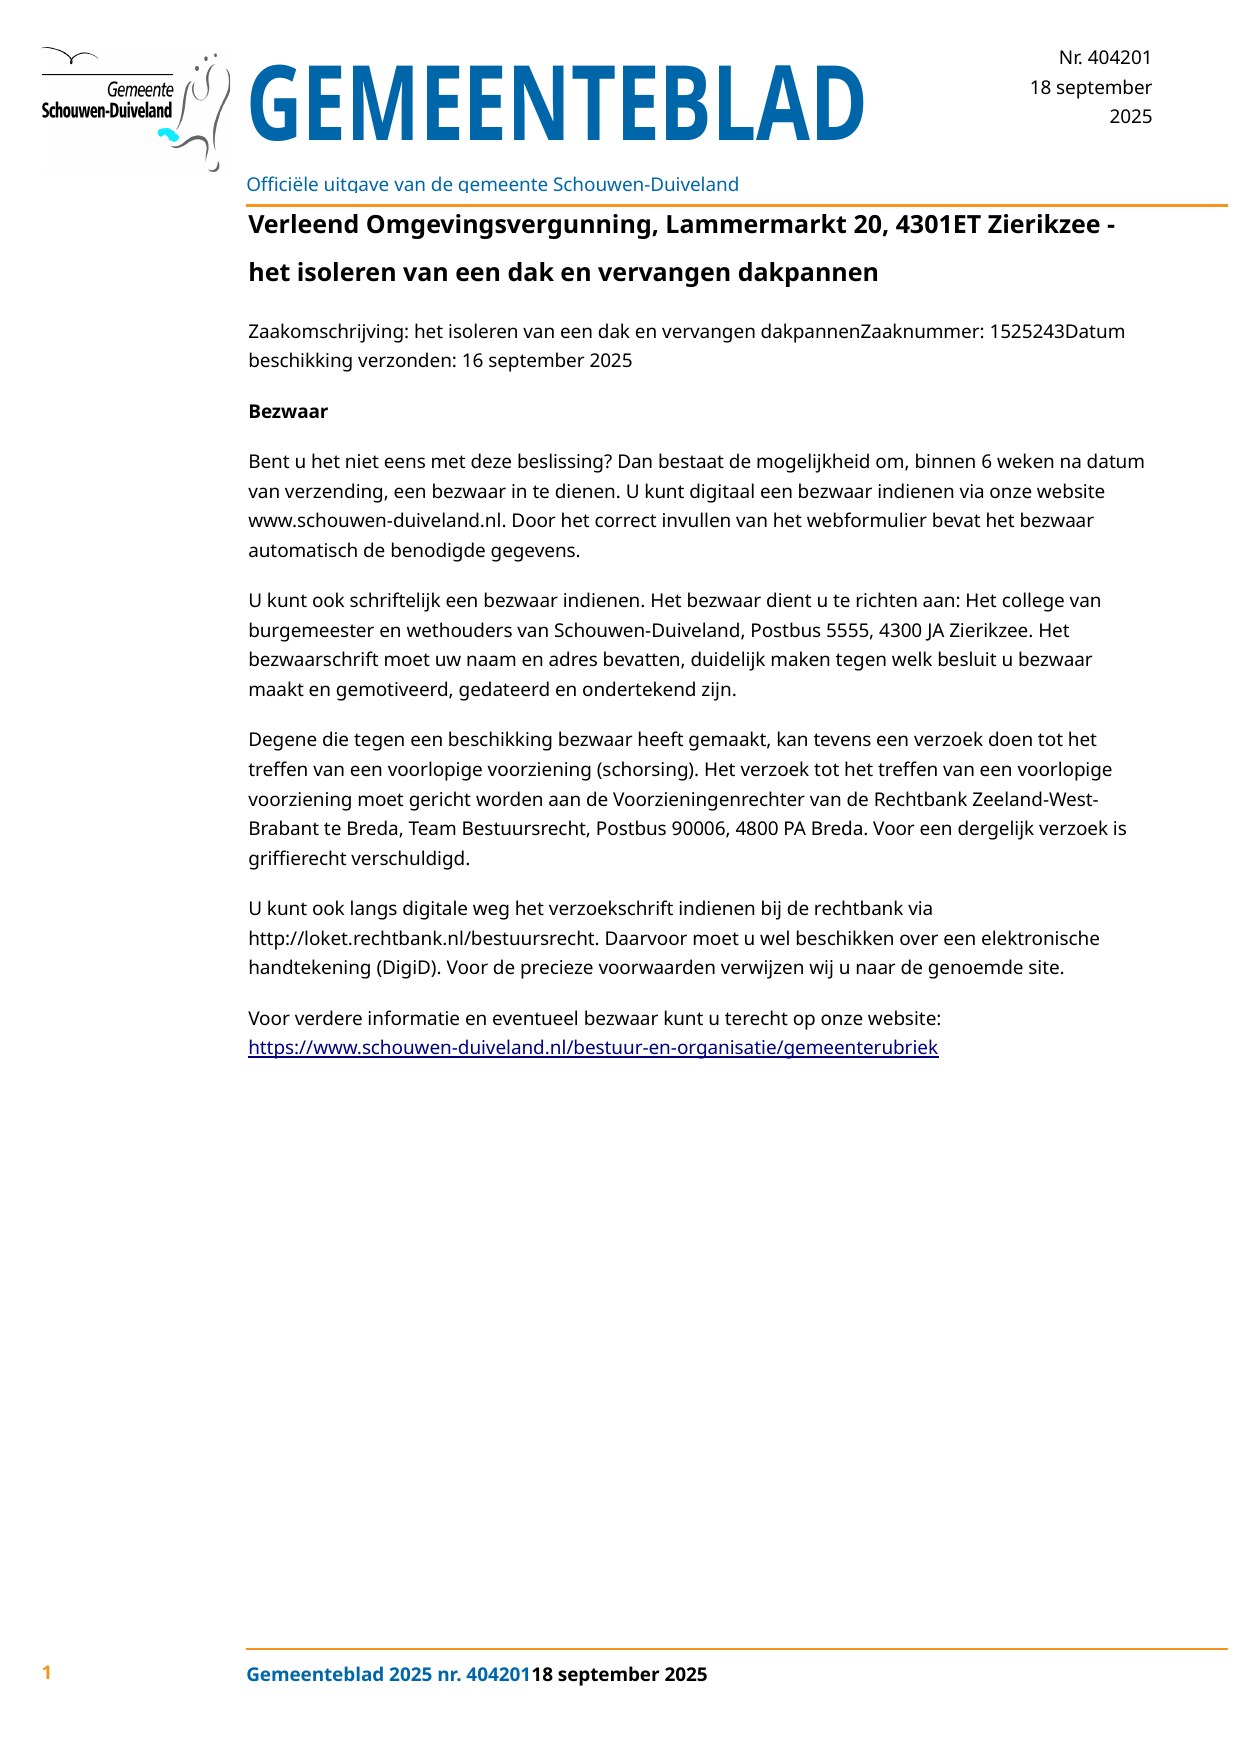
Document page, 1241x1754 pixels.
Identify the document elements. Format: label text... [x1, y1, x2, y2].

text U kunt ook langs digitale weg het verzoekschrift indienen bij de rechtbank via http://loket.rechtbank.nl/bestuursrecht. Daarvoor moet u wel beschikken over een elektronische handtekening (DigiD). Voor de precieze voorwaarden verwijzen wij u naar de genoemde site. [248, 895, 1152, 980]
text Degene die tegen een beschikking bezwaar heeft gemaakt, kan tevens een verzoek doen tot het treffen van een voorlopige voorziening (schorsing). Het verzoek tot het treffen van een voorlopige voorziening moet gericht worden aan de Voorzieningenrechter van de Rechtbank Zeeland-West-Brabant te Breda, Team Bestuursrecht, Postbus 90006, 4800 PA Breda. Voor een dergelijk verzoek is griffierecht verschuldigd. [248, 727, 1152, 871]
text Bent u het niet eens met deze beslissing? Dan bestaat de mogelijkheid om, binnen 6 weken na datum van verzending, een bezwaar in te dienen. U kunt digitaal een bezwaar indienen via onze website www.schouwen-duiveland.nl. Door het correct invullen van het webformulier bevat het bezwaar automatisch de benodigde gegevens. [248, 448, 1152, 563]
text Verleend Omgevingsvergunning, Lammermarkt 20, 4301ET Zierikzee - het isoleren van een dak en vervangen dakpannen [248, 207, 1152, 288]
text Zaakomschrijving: het isoleren van een dak en vervangen dakpannenZaaknummer: 1525243Datum beschikking verzonden: 16 september 2025 [248, 318, 1152, 373]
text Voor verdere informatie en eventueel bezwaar kunt u terecht op onze website: https://www.schouwen-duiveland.nl/bestuur-en-organisatie/gemeenterubriek [248, 1005, 1152, 1060]
text Bezwaar [248, 398, 1152, 424]
picture [41, 47, 231, 172]
text U kunt ook schriftelijk een bezwaar indienen. Het bezwaar dient u te richten aan: Het college van burgemeester en wethouders van Schouwen-Duiveland, Postbus 5555, 4300 JA Zierikzee. Het bezwaarschrift moet uw naam en adres bevatten, duidelijk maken tegen welk besluit u bezwaar maakt en gemotiveerd, gedateerd en ondertekend zijn. [248, 587, 1152, 702]
